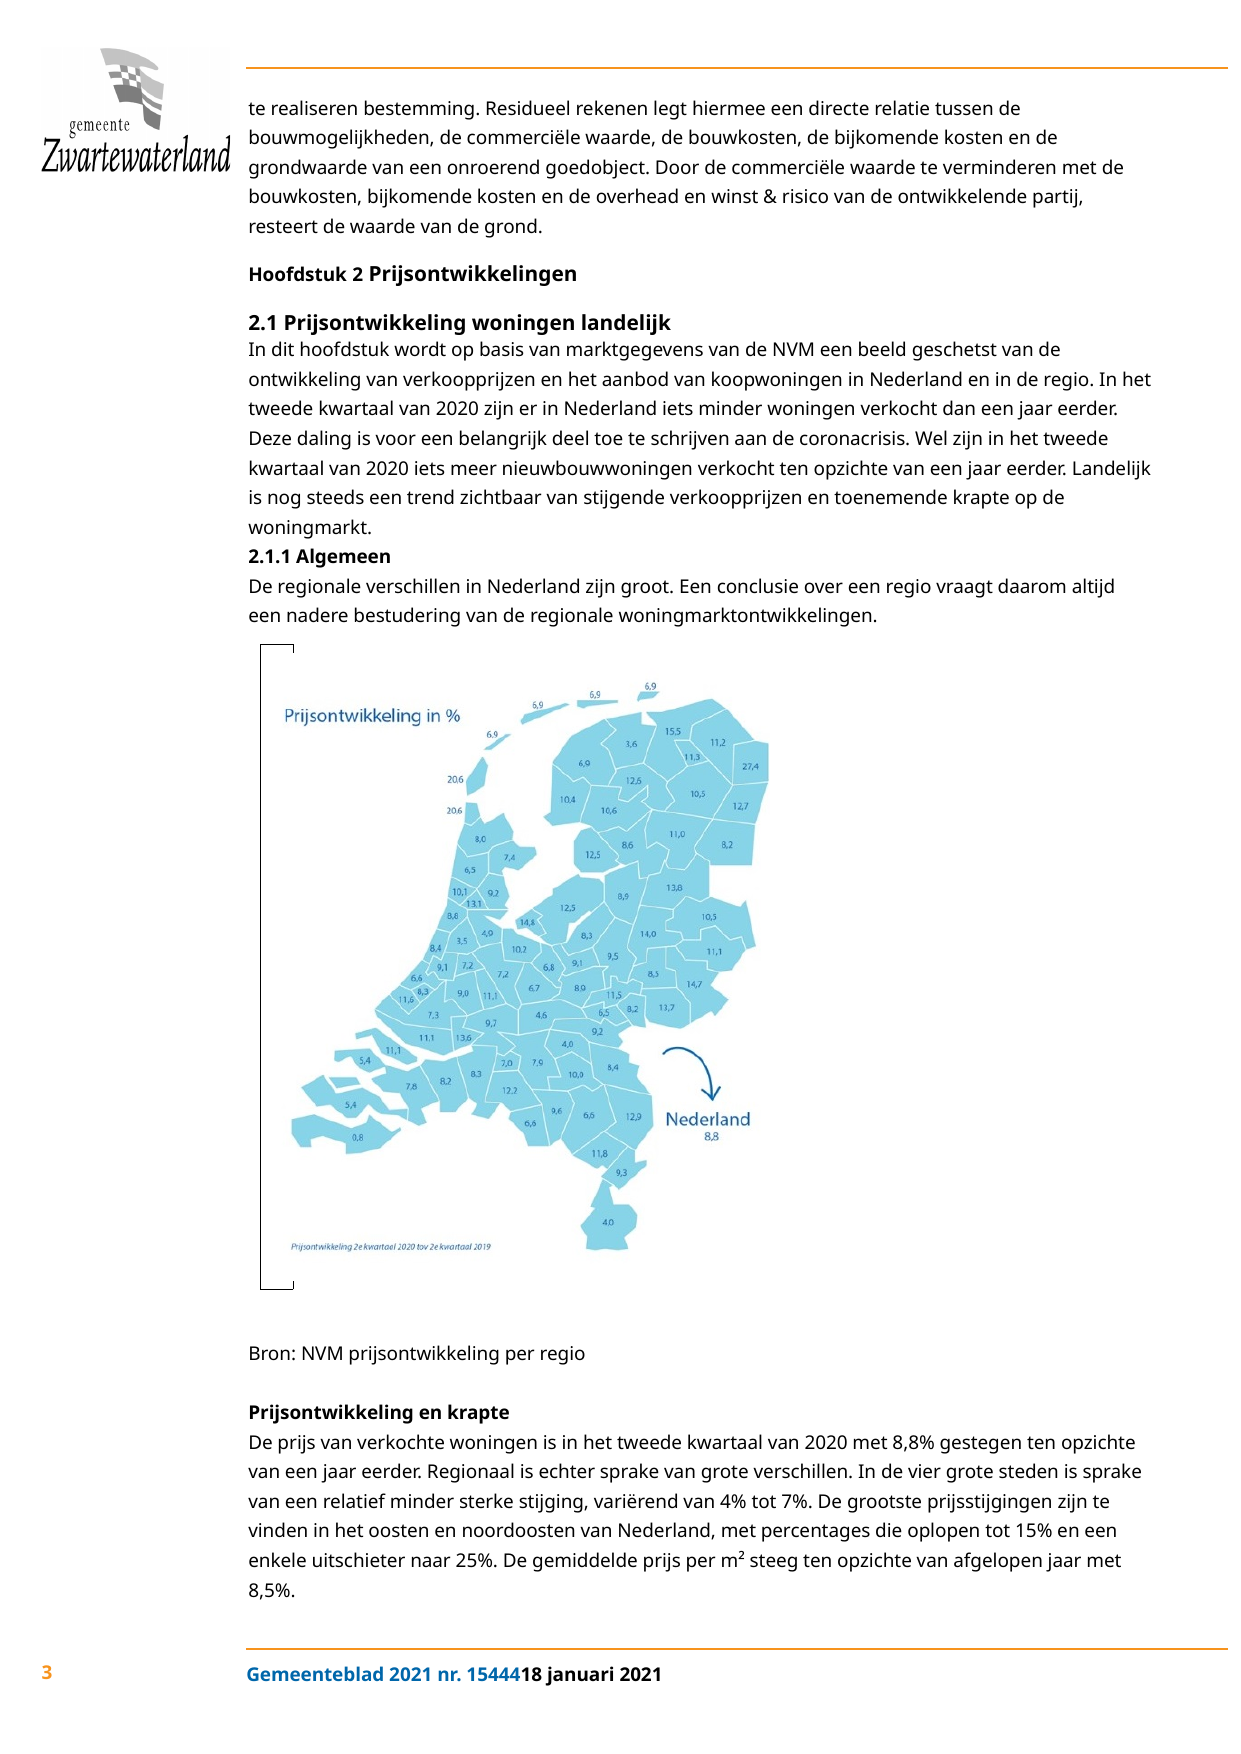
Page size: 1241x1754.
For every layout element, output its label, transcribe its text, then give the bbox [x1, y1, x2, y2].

text 2.1 Prijsontwikkeling woningen landelijk [248, 308, 1152, 336]
text Hoofdstuk 2 Prijsontwikkelingen [248, 259, 1152, 287]
text te realiseren bestemming. Residueel rekenen legt hiermee een directe relatie tussen de bouwmogelijkheden, de commerciële waarde, de bouwkosten, de bijkomende kosten en de grondwaarde van een onroerend goedobject. Door de commerciële waarde te verminderen met de bouwkosten, bijkomende kosten en de overhead en winst & risico van de ontwikkelende partij, resteert de waarde van de grond. [248, 95, 1152, 239]
text In dit hoofdstuk wordt op basis van marktgegevens van de NVM een beeld geschetst van de ontwikkeling van verkoopprijzen en het aanbod van koopwoningen in Nederland en in de regio. In het tweede kwartaal van 2020 zijn er in Nederland iets minder woningen verkocht dan een jaar eerder. Deze daling is voor een belangrijk deel toe te schrijven aan de coronacrisis. Wel zijn in het tweede kwartaal van 2020 iets meer nieuwbouwwoningen verkocht ten opzichte van een jaar eerder. Landelijk is nog steeds een trend zichtbaar van stijgende verkoopprijzen en toenemende krapte op de woningmarkt. [248, 336, 1152, 540]
text Prijsontwikkeling en krapte [248, 1399, 1152, 1425]
picture [41, 47, 231, 172]
text De regionale verschillen in Nederland zijn groot. Een conclusie over een regio vraagt daarom altijd een nadere bestudering van de regionale woningmarktontwikkelingen. [248, 573, 1152, 628]
text 2.1.1 Algemeen [248, 543, 1152, 569]
picture [268, 653, 770, 1281]
text De prijs van verkochte woningen is in het tweede kwartaal van 2020 met 8,8% gestegen ten opzichte van een jaar eerder. Regionaal is echter sprake van grote verschillen. In de vier grote steden is sprake van een relatief minder sterke stijging, variërend van 4% tot 7%. De grootste prijsstijgingen zijn te vinden in het oosten en noordoosten van Nederland, met percentages die oplopen tot 15% en een enkele uitschieter naar 25%. De gemiddelde prijs per m² steeg ten opzichte van afgelopen jaar met 8,5%. [248, 1429, 1152, 1603]
text Bron: NVM prijsontwikkeling per regio [248, 1340, 1152, 1366]
